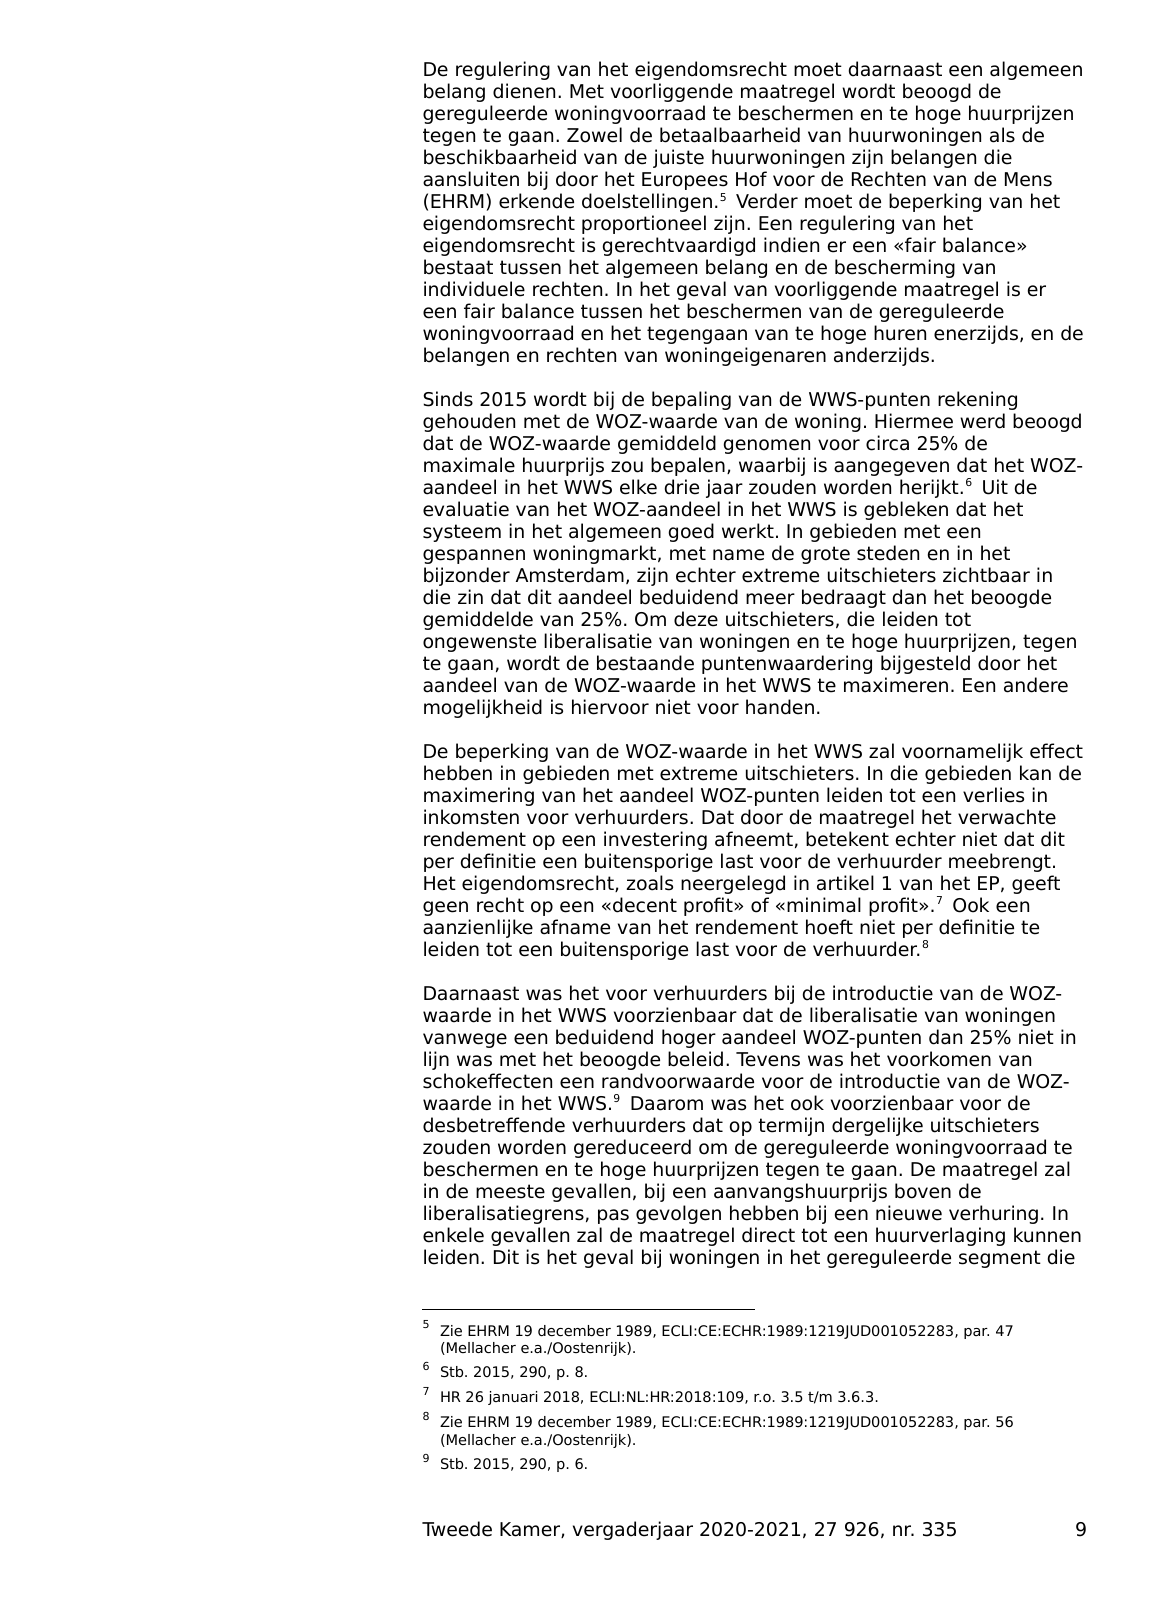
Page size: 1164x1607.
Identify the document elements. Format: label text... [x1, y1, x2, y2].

text HR 26 januari 2018, ECLI:NL:HR:2018:109, r.o. 3.5 t/m 3.6.3. [422, 1385, 1087, 1407]
text De beperking van de WOZ-waarde in het WWS zal voornamelijk effect hebben in gebieden met extreme uitschieters. In die gebieden kan de maximering van het aandeel WOZ-punten leiden tot een verlies in inkomsten voor verhuurders. Dat door de maatregel het verwachte rendement op een investering afneemt, betekent echter niet dat dit per definitie een buitensporige last voor de verhuurder meebrengt. Het eigendomsrecht, zoals neergelegd in artikel 1 van het EP, geeft geen recht op een «decent profit» of «minimal profit». Ook een aanzienlijke afname van het rendement hoeft niet per definitie te leiden tot een buitensporige last voor de verhuurder. [422, 741, 1087, 961]
text De regulering van het eigendomsrecht moet daarnaast een algemeen belang dienen. Met voorliggende maatregel wordt beoogd de gereguleerde woningvoorraad te beschermen en te hoge huurprijzen tegen te gaan. Zowel de betaalbaarheid van huurwoningen als de beschikbaarheid van de juiste huurwoningen zijn belangen die aansluiten bij door het Europees Hof voor de Rechten van de Mens (EHRM) erkende doelstellingen. Verder moet de beperking van het eigendomsrecht proportioneel zijn. Een regulering van het eigendomsrecht is gerechtvaardigd indien er een «fair balance» bestaat tussen het algemeen belang en de bescherming van individuele rechten. In het geval van voorliggende maatregel is er een fair balance tussen het beschermen van de gereguleerde woningvoorraad en het tegengaan van te hoge huren enerzijds, en de belangen en rechten van woningeigenaren anderzijds. [422, 59, 1087, 367]
text Zie EHRM 19 december 1989, ECLI:CE:ECHR:1989:1219JUD001052283, par. 47 (Mellacher e.a./Oostenrijk). [422, 1318, 1087, 1357]
text Zie EHRM 19 december 1989, ECLI:CE:ECHR:1989:1219JUD001052283, par. 56 (Mellacher e.a./Oostenrijk). [422, 1410, 1087, 1449]
text Stb. 2015, 290, p. 8. [422, 1360, 1087, 1382]
text Sinds 2015 wordt bij de bepaling van de WWS-punten rekening gehouden met de WOZ-waarde van de woning. Hiermee werd beoogd dat de WOZ-waarde gemiddeld genomen voor circa 25% de maximale huurprijs zou bepalen, waarbij is aangegeven dat het WOZ-aandeel in het WWS elke drie jaar zouden worden herijkt. Uit de evaluatie van het WOZ-aandeel in het WWS is gebleken dat het systeem in het algemeen goed werkt. In gebieden met een gespannen woningmarkt, met name de grote steden en in het bijzonder Amsterdam, zijn echter extreme uitschieters zichtbaar in die zin dat dit aandeel beduidend meer bedraagt dan het beoogde gemiddelde van 25%. Om deze uitschieters, die leiden tot ongewenste liberalisatie van woningen en te hoge huurprijzen, tegen te gaan, wordt de bestaande puntenwaardering bijgesteld door het aandeel van de WOZ-waarde in het WWS te maximeren. Een andere mogelijkheid is hiervoor niet voor handen. [422, 389, 1087, 719]
text Stb. 2015, 290, p. 6. [422, 1452, 1087, 1474]
text Daarnaast was het voor verhuurders bij de introductie van de WOZ-waarde in het WWS voorzienbaar dat de liberalisatie van woningen vanwege een beduidend hoger aandeel WOZ-punten dan 25% niet in lijn was met het beoogde beleid. Tevens was het voorkomen van schokeffecten een randvoorwaarde voor de introductie van de WOZ-waarde in het WWS. Daarom was het ook voorzienbaar voor de desbetreffende verhuurders dat op termijn dergelijke uitschieters zouden worden gereduceerd om de gereguleerde woningvoorraad te beschermen en te hoge huurprijzen tegen te gaan. De maatregel zal in de meeste gevallen, bij een aanvangshuurprijs boven de liberalisatiegrens, pas gevolgen hebben bij een nieuwe verhuring. In enkele gevallen zal de maatregel direct tot een huurverlaging kunnen leiden. Dit is het geval bij woningen in het gereguleerde segment die [422, 983, 1087, 1268]
